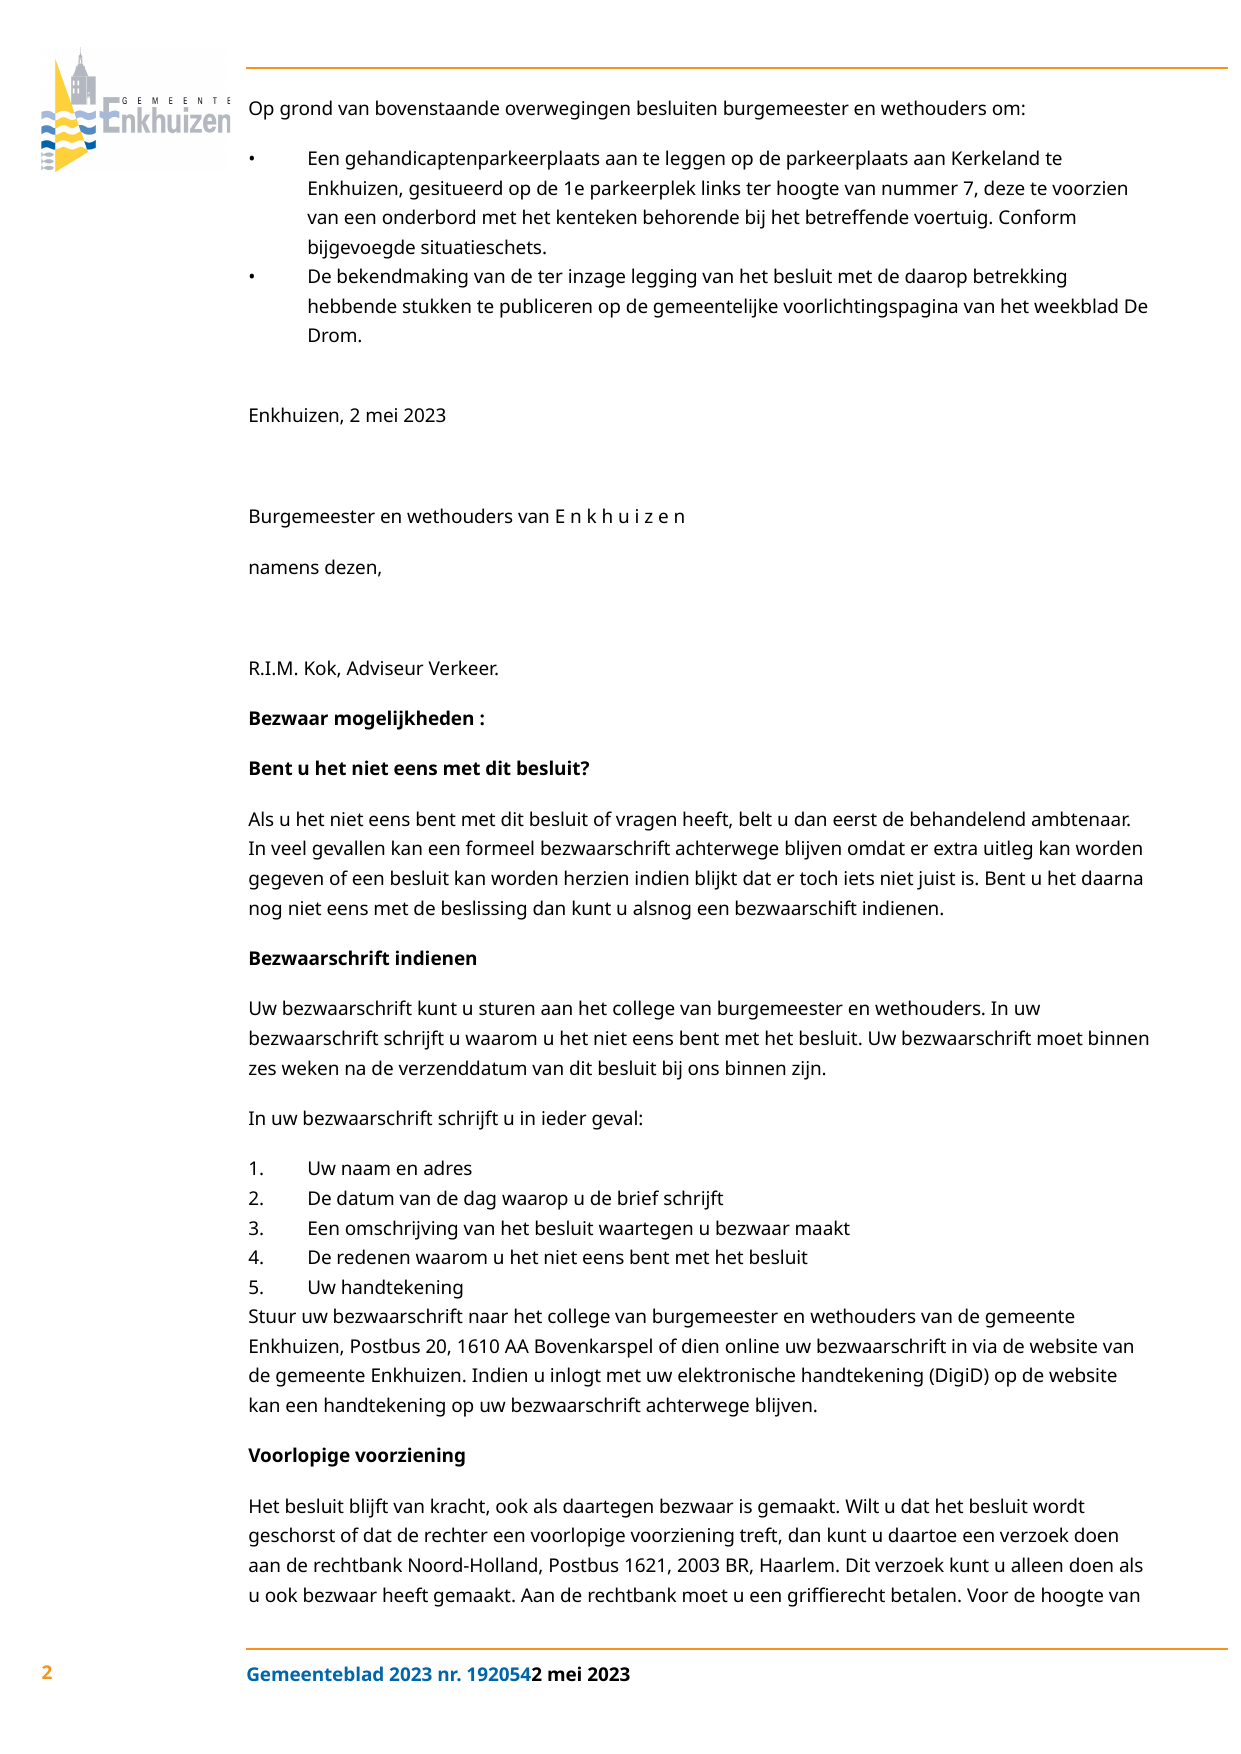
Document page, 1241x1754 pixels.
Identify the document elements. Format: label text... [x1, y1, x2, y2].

text Bezwaarschrift indienen [248, 945, 1152, 971]
list Een gehandicaptenparkeerplaats aan te leggen op de parkeerplaats aan Kerkeland te Enkhuizen, gesitueerd op de 1e parkeerplek links ter hoogte van nummer 7, deze te voorzien van een onderbord met het kenteken behorende bij het betreffende voertuig. Conform bijgevoegde situatieschets. [248, 145, 1152, 260]
text R.I.M. Kok, Adviseur Verkeer. [248, 655, 1152, 681]
list Uw handtekening [248, 1274, 1152, 1300]
text namens dezen, [248, 554, 1152, 580]
text Burgemeester en wethouders van E n k h u i z e n [248, 503, 1152, 529]
text Uw bezwaarschrift kunt u sturen aan het college van burgemeester en wethouders. In uw bezwaarschrift schrijft u waarom u het niet eens bent met het besluit. Uw bezwaarschrift moet binnen zes weken na de verzenddatum van dit besluit bij ons binnen zijn. [248, 996, 1152, 1081]
text Stuur uw bezwaarschrift naar het college van burgemeester en wethouders van de gemeente Enkhuizen, Postbus 20, 1610 AA Bovenkarspel of dien online uw bezwaarschrift in via de website van de gemeente Enkhuizen. Indien u inlogt met uw elektronische handtekening (DigiD) op de website kan een handtekening op uw bezwaarschrift achterwege blijven. [248, 1303, 1152, 1418]
picture [41, 47, 231, 172]
text Voorlopige voorziening [248, 1443, 1152, 1468]
list Een omschrijving van het besluit waartegen u bezwaar maakt [248, 1215, 1152, 1241]
text Bent u het niet eens met dit besluit? [248, 756, 1152, 781]
list De bekendmaking van de ter inzage legging van het besluit met de daarop betrekking hebbende stukken te publiceren op de gemeentelijke voorlichtingspagina van het weekblad De Drom. [248, 263, 1152, 348]
list De datum van de dag waarop u de brief schrijft [248, 1185, 1152, 1211]
text Het besluit blijft van kracht, ook als daartegen bezwaar is gemaakt. Wilt u dat het besluit wordt geschorst of dat de rechter een voorlopige voorziening treft, dan kunt u daartoe een verzoek doen aan de rechtbank Noord-Holland, Postbus 1621, 2003 BR, Haarlem. Dit verzoek kunt u alleen doen als u ook bezwaar heeft gemaakt. Aan de rechtbank moet u een griffierecht betalen. Voor de hoogte van [248, 1493, 1152, 1608]
text In uw bezwaarschrift schrijft u in ieder geval: [248, 1105, 1152, 1131]
text Bezwaar mogelijkheden : [248, 705, 1152, 731]
list De redenen waarom u het niet eens bent met het besluit [248, 1244, 1152, 1270]
list Uw naam en adres [248, 1156, 1152, 1181]
text Enkhuizen, 2 mei 2023 [248, 403, 1152, 428]
text Als u het niet eens bent met dit besluit of vragen heeft, belt u dan eerst de behandelend ambtenaar. In veel gevallen kan een formeel bezwaarschrift achterwege blijven omdat er extra uitleg kan worden gegeven of een besluit kan worden herzien indien blijkt dat er toch iets niet juist is. Bent u het daarna nog niet eens met de beslissing dan kunt u alsnog een bezwaarschift indienen. [248, 806, 1152, 921]
text Op grond van bovenstaande overwegingen besluiten burgemeester en wethouders om: [248, 95, 1152, 121]
